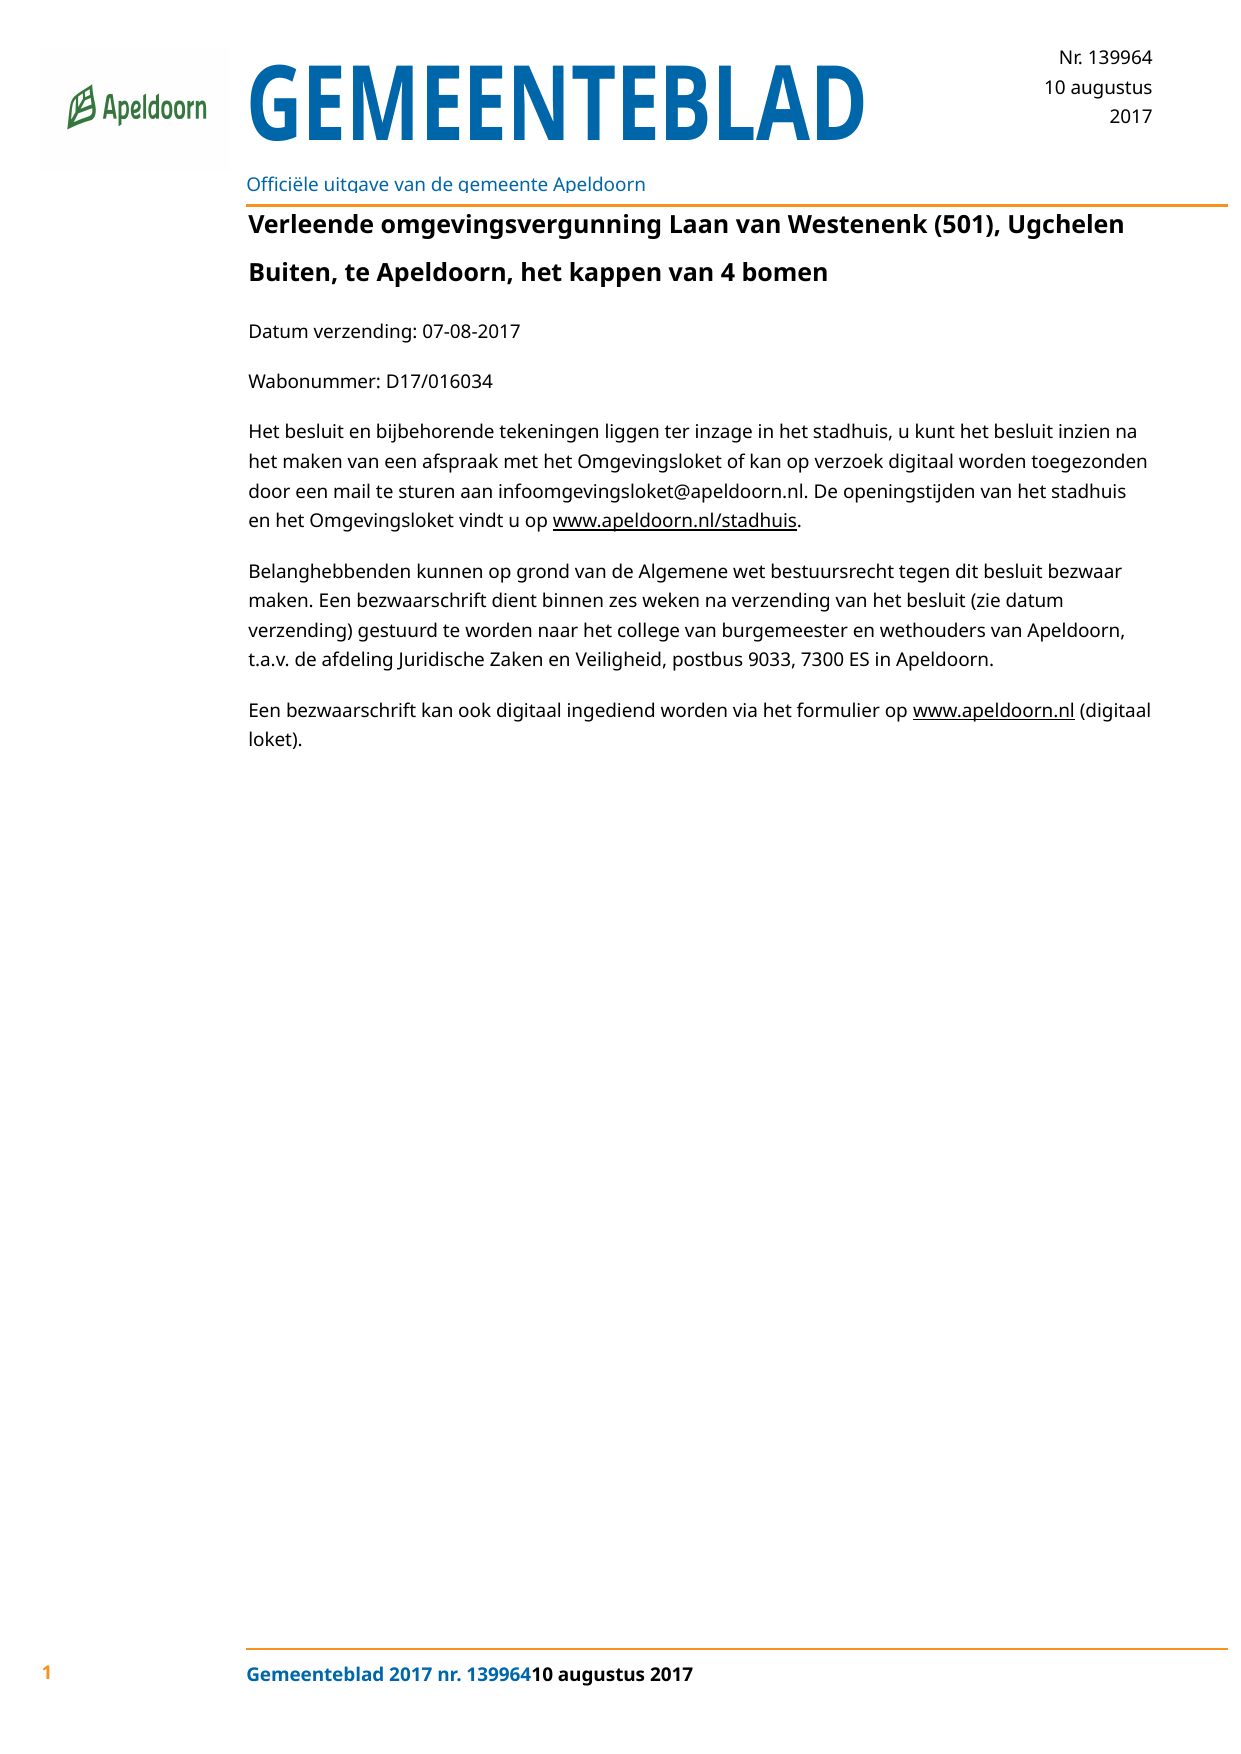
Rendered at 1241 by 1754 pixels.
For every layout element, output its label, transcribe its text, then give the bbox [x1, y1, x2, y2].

text Verleende omgevingsvergunning Laan van Westenenk (501), Ugchelen Buiten, te Apeldoorn, het kappen van 4 bomen [248, 207, 1152, 288]
text Datum verzending: 07-08-2017 [248, 318, 1152, 344]
text Het besluit en bijbehorende tekeningen liggen ter inzage in het stadhuis, u kunt het besluit inzien na het maken van een afspraak met het Omgevingsloket of kan op verzoek digitaal worden toegezonden door een mail te sturen aan infoomgevingsloket@apeldoorn.nl. De openingstijden van het stadhuis en het Omgevingsloket vindt u op www.apeldoorn.nl/stadhuis. [248, 419, 1152, 533]
text Een bezwaarschrift kan ook digitaal ingediend worden via het formulier op www.apeldoorn.nl (digitaal loket). [248, 697, 1152, 752]
text Belanghebbenden kunnen op grond van de Algemene wet bestuursrecht tegen dit besluit bezwaar maken. Een bezwaarschrift dient binnen zes weken na verzending van het besluit (zie datum verzending) gestuurd te worden naar het college van burgemeester en wethouders van Apeldoorn, t.a.v. de afdeling Juridische Zaken en Veiligheid, postbus 9033, 7300 ES in Apeldoorn. [248, 558, 1152, 672]
text Wabonummer: D17/016034 [248, 368, 1152, 394]
picture [41, 47, 231, 172]
